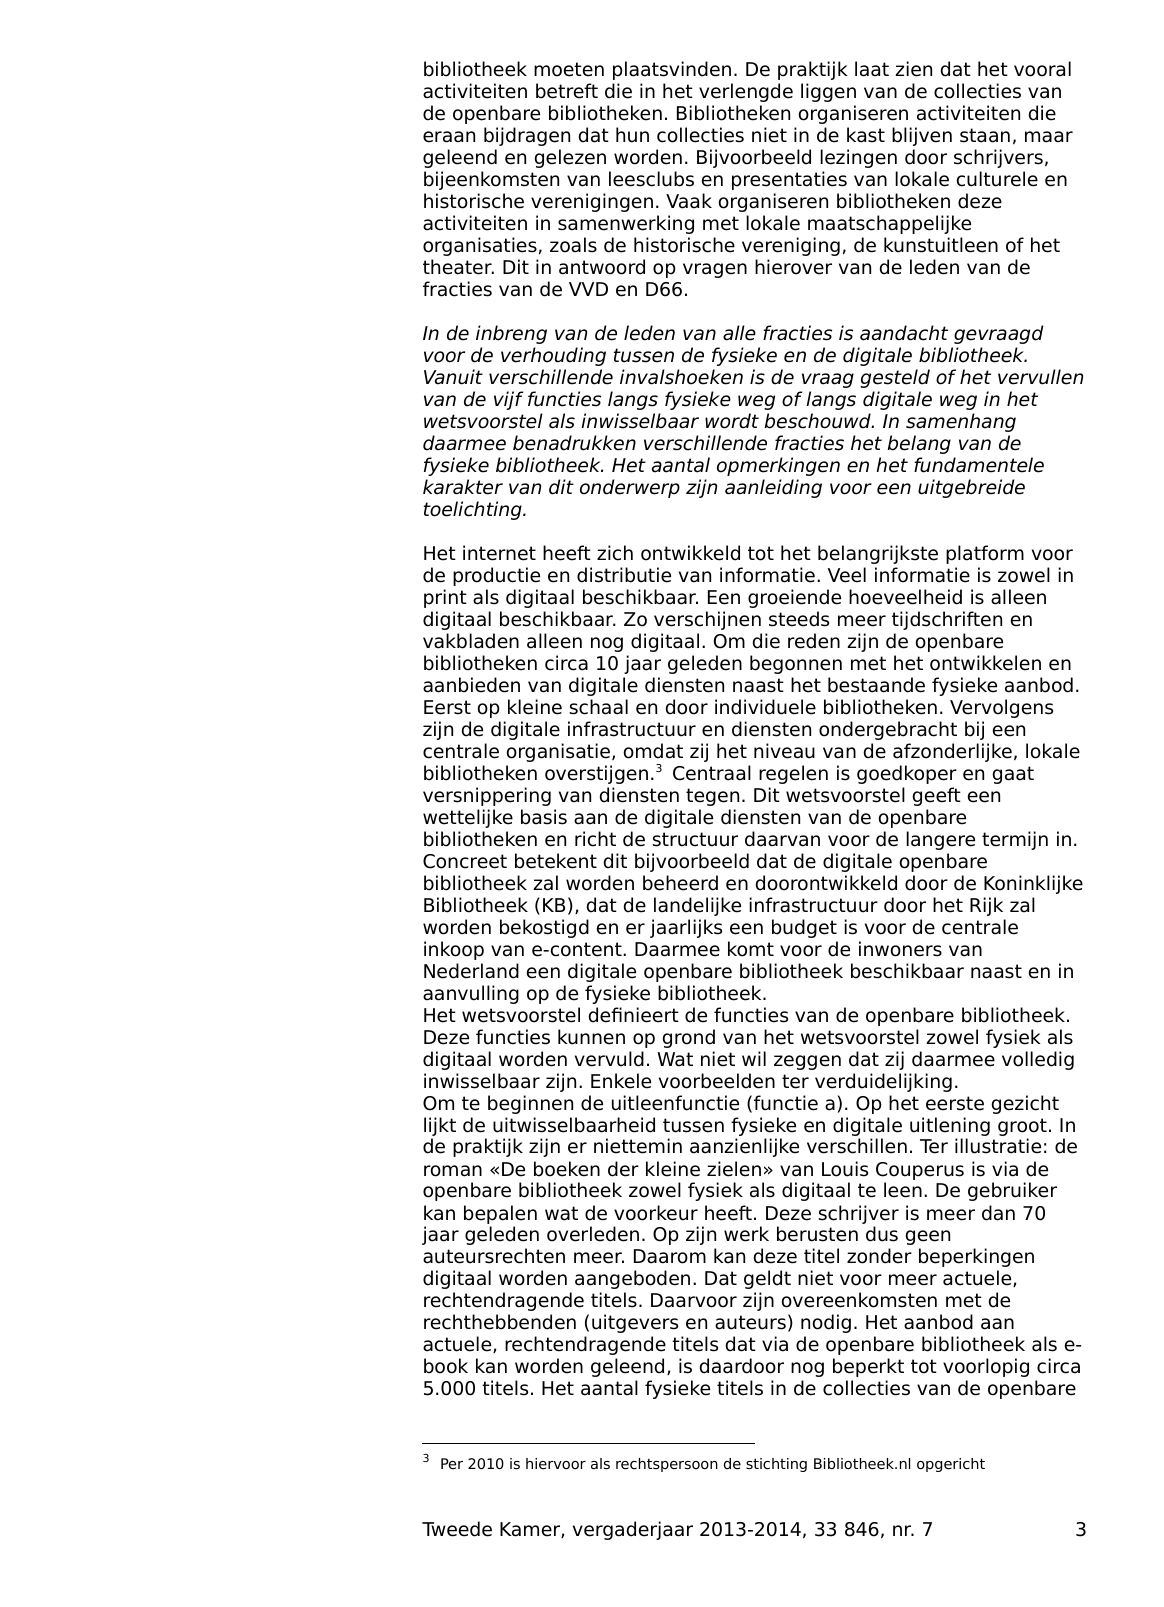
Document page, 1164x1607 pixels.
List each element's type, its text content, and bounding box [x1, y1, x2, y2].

text Om te beginnen de uitleenfunctie (functie a). Op het eerste gezicht lijkt de uitwisselbaarheid tussen fysieke en digitale uitlening groot. In de praktijk zijn er niettemin aanzienlijke verschillen. Ter illustratie: de roman «De boeken der kleine zielen» van Louis Couperus is via de openbare bibliotheek zowel fysiek als digitaal te leen. De gebruiker kan bepalen wat de voorkeur heeft. Deze schrijver is meer dan 70 jaar geleden overleden. Op zijn werk berusten dus geen auteursrechten meer. Daarom kan deze titel zonder beperkingen digitaal worden aangeboden. Dat geldt niet voor meer actuele, rechtendragende titels. Daarvoor zijn overeenkomsten met de rechthebbenden (uitgevers en auteurs) nodig. Het aanbod aan actuele, rechtendragende titels dat via de openbare bibliotheek als e-book kan worden geleend, is daardoor nog beperkt tot voorlopig circa 5.000 titels. Het aantal fysieke titels in de collecties van de openbare [422, 1092, 1087, 1400]
text In de inbreng van de leden van alle fracties is aandacht gevraagd voor de verhouding tussen de fysieke en de digitale bibliotheek. Vanuit verschillende invalshoeken is de vraag gesteld of het vervullen van de vijf functies langs fysieke weg of langs digitale weg in het wetsvoorstel als inwisselbaar wordt beschouwd. In samenhang daarmee benadrukken verschillende fracties het belang van de fysieke bibliotheek. Het aantal opmerkingen en het fundamentele karakter van dit onderwerp zijn aanleiding voor een uitgebreide toelichting. [422, 323, 1087, 521]
text Het internet heeft zich ontwikkeld tot het belangrijkste platform voor de productie en distributie van informatie. Veel informatie is zowel in print als digitaal beschikbaar. Een groeiende hoeveelheid is alleen digitaal beschikbaar. Zo verschijnen steeds meer tijdschriften en vakbladen alleen nog digitaal. Om die reden zijn de openbare bibliotheken circa 10 jaar geleden begonnen met het ontwikkelen en aanbieden van digitale diensten naast het bestaande fysieke aanbod. Eerst op kleine schaal en door individuele bibliotheken. Vervolgens zijn de digitale infrastructuur en diensten ondergebracht bij een centrale organisatie, omdat zij het niveau van de afzonderlijke, lokale bibliotheken overstijgen. Centraal regelen is goedkoper en gaat versnippering van diensten tegen. Dit wetsvoorstel geeft een wettelijke basis aan de digitale diensten van de openbare bibliotheken en richt de structuur daarvan voor de langere termijn in. Concreet betekent dit bijvoorbeeld dat de digitale openbare bibliotheek zal worden beheerd en doorontwikkeld door de Koninklijke Bibliotheek (KB), dat de landelijke infrastructuur door het Rijk zal worden bekostigd en er jaarlijks een budget is voor de centrale inkoop van e-content. Daarmee komt voor de inwoners van Nederland een digitale openbare bibliotheek beschikbaar naast en in aanvulling op de fysieke bibliotheek. [422, 543, 1087, 1004]
text Per 2010 is hiervoor als rechtspersoon de stichting Bibliotheek.nl opgericht [422, 1452, 1087, 1474]
text Het wetsvoorstel definieert de functies van de openbare bibliotheek. Deze functies kunnen op grond van het wetsvoorstel zowel fysiek als digitaal worden vervuld. Wat niet wil zeggen dat zij daarmee volledig inwisselbaar zijn. Enkele voorbeelden ter verduidelijking. [422, 1004, 1087, 1092]
text bibliotheek moeten plaatsvinden. De praktijk laat zien dat het vooral activiteiten betreft die in het verlengde liggen van de collecties van de openbare bibliotheken. Bibliotheken organiseren activiteiten die eraan bijdragen dat hun collecties niet in de kast blijven staan, maar geleend en gelezen worden. Bijvoorbeeld lezingen door schrijvers, bijeenkomsten van leesclubs en presentaties van lokale culturele en historische verenigingen. Vaak organiseren bibliotheken deze activiteiten in samenwerking met lokale maatschappelijke organisaties, zoals de historische vereniging, de kunstuitleen of het theater. Dit in antwoord op vragen hierover van de leden van de fracties van de VVD en D66. [422, 59, 1087, 301]
